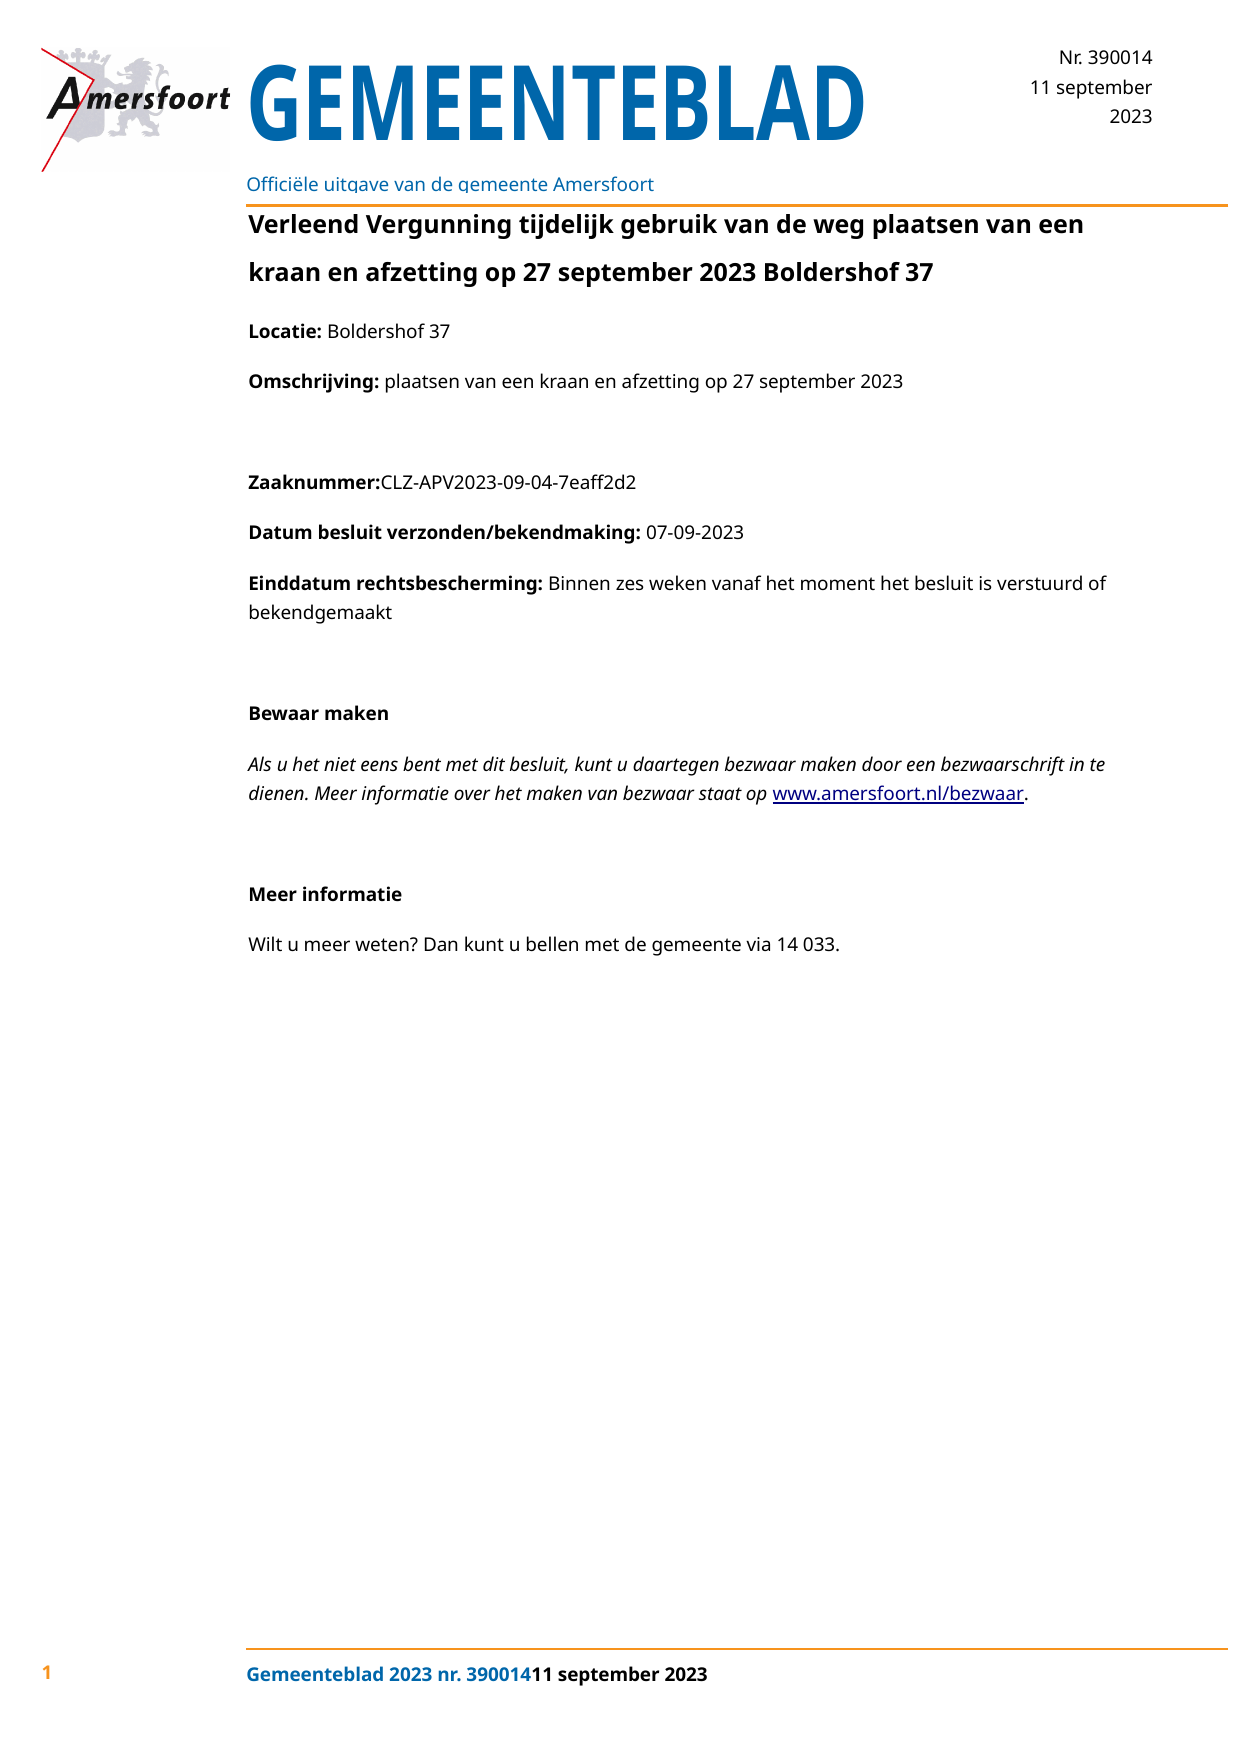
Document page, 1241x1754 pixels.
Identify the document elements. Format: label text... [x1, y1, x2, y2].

text Als u het niet eens bent met dit besluit, kunt u daartegen bezwaar maken door een bezwaarschrift in te dienen. Meer informatie over het maken van bezwaar staat op www.amersfoort.nl/bezwaar. [248, 751, 1152, 806]
text Meer informatie [248, 881, 1152, 907]
text Zaaknummer:CLZ-APV2023-09-04-7eaff2d2 [248, 469, 1152, 495]
text Omschrijving: plaatsen van een kraan en afzetting op 27 september 2023 [248, 368, 1152, 394]
text Datum besluit verzonden/bekendmaking: 07-09-2023 [248, 519, 1152, 545]
text Wilt u meer weten? Dan kunt u bellen met de gemeente via 14 033. [248, 932, 1152, 957]
text Locatie: Boldershof 37 [248, 318, 1152, 344]
text Verleend Vergunning tijdelijk gebruik van de weg plaatsen van een kraan en afzetting op 27 september 2023 Boldershof 37 [248, 207, 1152, 288]
text Bewaar maken [248, 700, 1152, 726]
text Einddatum rechtsbescherming: Binnen zes weken vanaf het moment het besluit is verstuurd of bekendgemaakt [248, 570, 1152, 625]
picture [41, 47, 231, 172]
